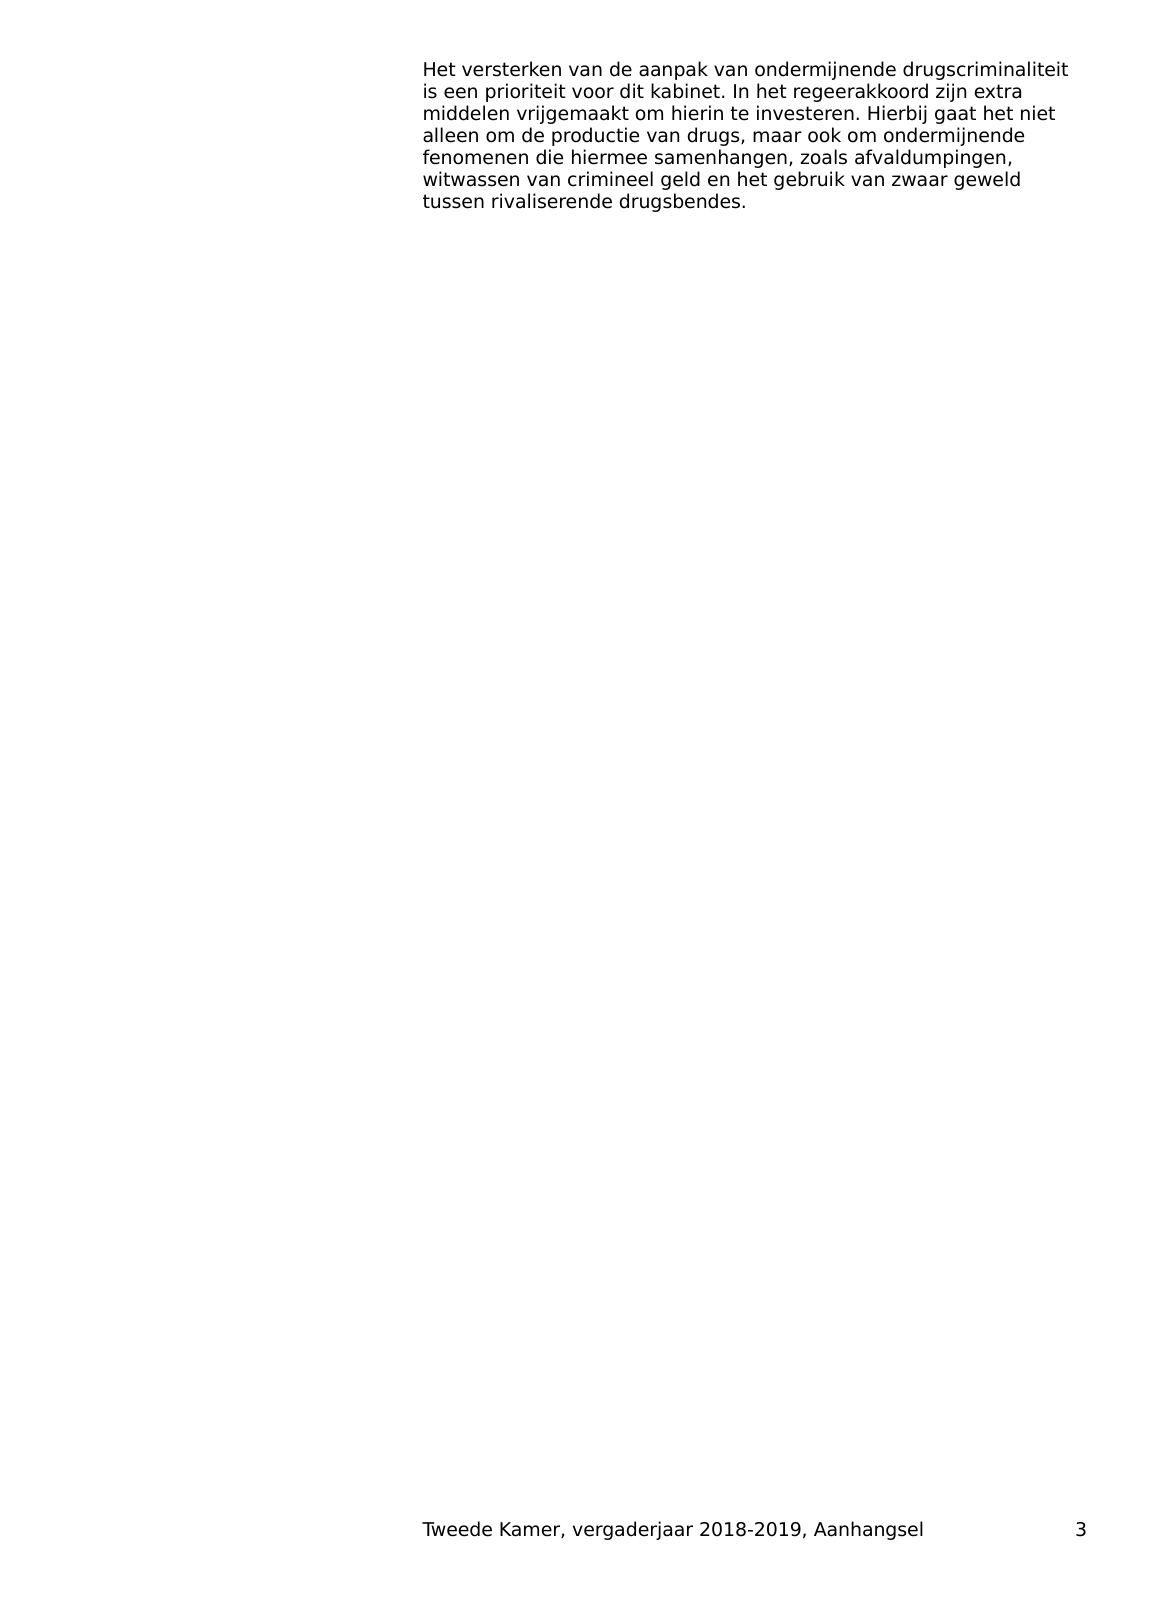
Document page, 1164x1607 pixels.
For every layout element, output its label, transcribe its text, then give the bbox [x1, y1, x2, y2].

text Het versterken van de aanpak van ondermijnende drugscriminaliteit is een prioriteit voor dit kabinet. In het regeerakkoord zijn extra middelen vrijgemaakt om hierin te investeren. Hierbij gaat het niet alleen om de productie van drugs, maar ook om ondermijnende fenomenen die hiermee samenhangen, zoals afvaldumpingen, witwassen van crimineel geld en het gebruik van zwaar geweld tussen rivaliserende drugsbendes. [422, 59, 1087, 213]
